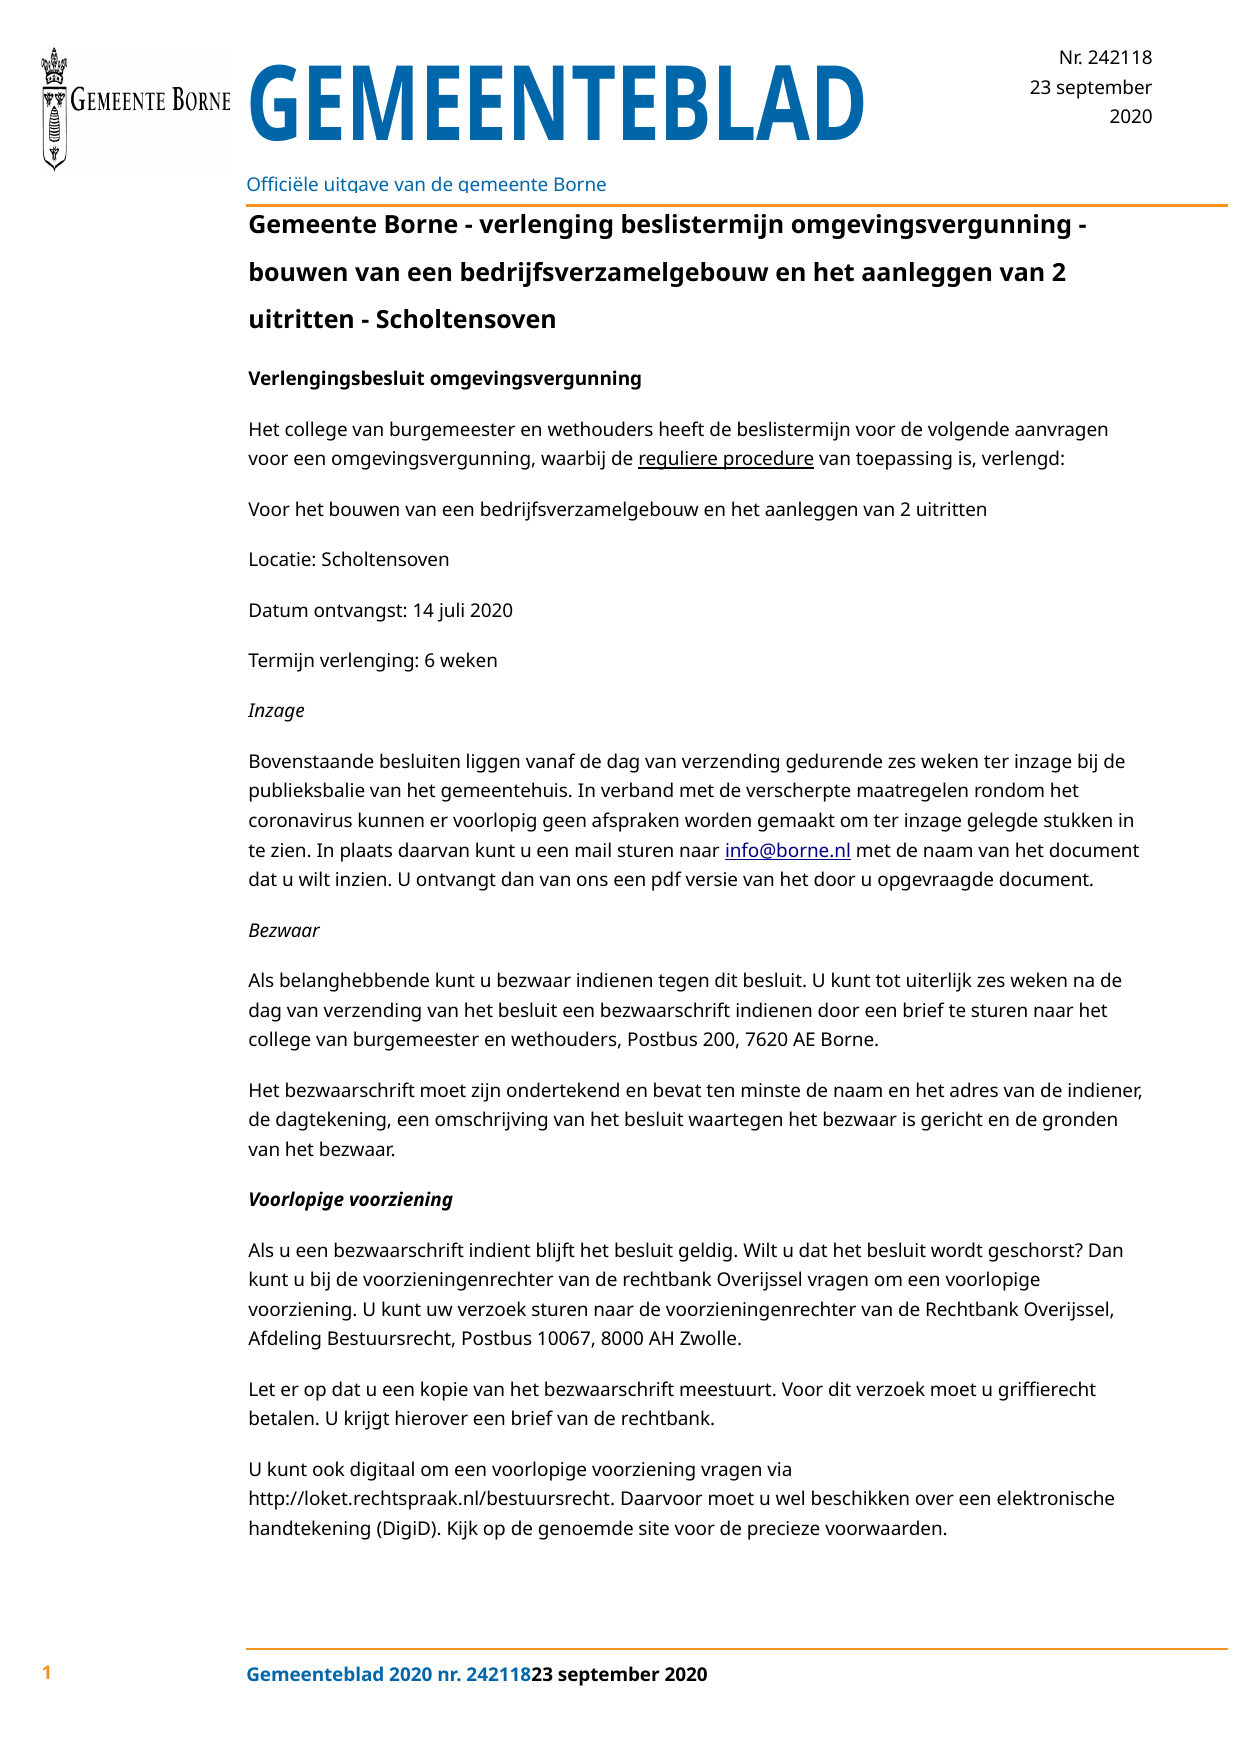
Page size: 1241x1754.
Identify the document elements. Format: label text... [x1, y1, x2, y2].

picture [41, 47, 231, 172]
text Als u een bezwaarschrift indient blijft het besluit geldig. Wilt u dat het besluit wordt geschorst? Dan kunt u bij de voorzieningenrechter van de rechtbank Overijssel vragen om een voorlopige voorziening. U kunt uw verzoek sturen naar de voorzieningenrechter van de Rechtbank Overijssel, Afdeling Bestuursrecht, Postbus 10067, 8000 AH Zwolle. [248, 1237, 1152, 1351]
text Voor het bouwen van een bedrijfsverzamelgebouw en het aanleggen van 2 uitritten [248, 496, 1152, 522]
text Het bezwaarschrift moet zijn ondertekend en bevat ten minste de naam en het adres van de indiener, de dagtekening, een omschrijving van het besluit waartegen het bezwaar is gericht en de gronden van het bezwaar. [248, 1077, 1152, 1162]
text Let er op dat u een kopie van het bezwaarschrift meestuurt. Voor dit verzoek moet u griffierecht betalen. U krijgt hierover een brief van de rechtbank. [248, 1376, 1152, 1431]
text Termijn verlenging: 6 weken [248, 647, 1152, 673]
text U kunt ook digitaal om een voorlopige voorziening vragen via http://loket.rechtspraak.nl/bestuursrecht. Daarvoor moet u wel beschikken over een elektronische handtekening (DigiD). Kijk op de genoemde site voor de precieze voorwaarden. [248, 1456, 1152, 1541]
text Gemeente Borne - verlenging beslistermijn omgevingsvergunning - bouwen van een bedrijfsverzamelgebouw en het aanleggen van 2 uitritten - Scholtensoven [248, 207, 1152, 336]
text Als belanghebbende kunt u bezwaar indienen tegen dit besluit. U kunt tot uiterlijk zes weken na de dag van verzending van het besluit een bezwaarschrift indienen door een brief te sturen naar het college van burgemeester en wethouders, Postbus 200, 7620 AE Borne. [248, 967, 1152, 1052]
text Verlengingsbesluit omgevingsvergunning [248, 366, 1152, 391]
text Inzage [248, 698, 1152, 723]
text Bezwaar [248, 917, 1152, 942]
text Datum ontvangst: 14 juli 2020 [248, 597, 1152, 622]
text Bovenstaande besluiten liggen vanaf de dag van verzending gedurende zes weken ter inzage bij de publieksbalie van het gemeentehuis. In verband met de verscherpte maatregelen rondom het coronavirus kunnen er voorlopig geen afspraken worden gemaakt om ter inzage gelegde stukken in te zien. In plaats daarvan kunt u een mail sturen naar info@borne.nl met de naam van het document dat u wilt inzien. U ontvangt dan van ons een pdf versie van het door u opgevraagde document. [248, 748, 1152, 892]
text Voorlopige voorziening [248, 1186, 1152, 1212]
text Locatie: Scholtensoven [248, 546, 1152, 572]
text Het college van burgemeester en wethouders heeft de beslistermijn voor de volgende aanvragen voor een omgevingsvergunning, waarbij de reguliere procedure van toepassing is, verlengd: [248, 416, 1152, 471]
